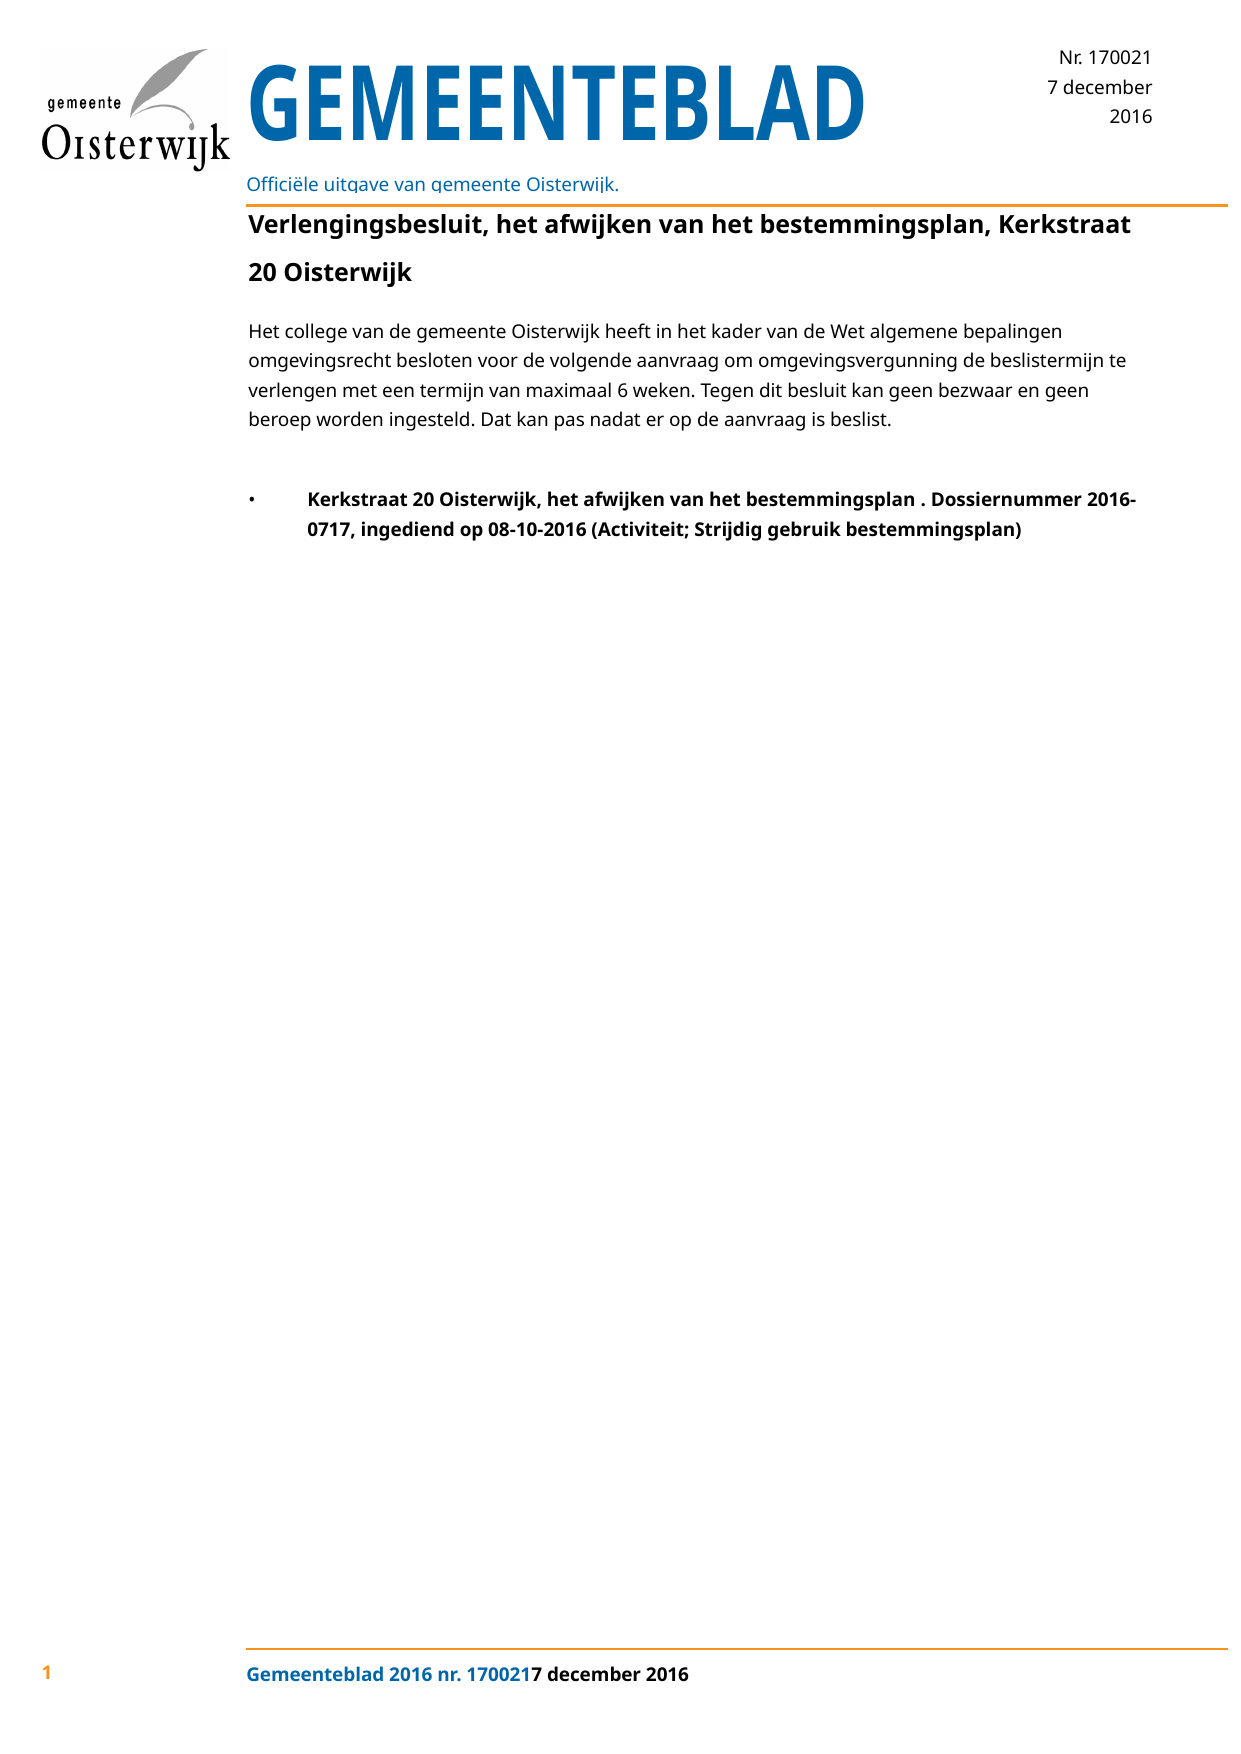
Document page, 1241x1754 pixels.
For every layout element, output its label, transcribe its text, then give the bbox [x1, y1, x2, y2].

text Verlengingsbesluit, het afwijken van het bestemmingsplan, Kerkstraat 20 Oisterwijk [248, 207, 1152, 288]
picture [41, 47, 231, 172]
text Het college van de gemeente Oisterwijk heeft in het kader van de Wet algemene bepalingen omgevingsrecht besloten voor de volgende aanvraag om omgevingsvergunning de beslistermijn te verlengen met een termijn van maximaal 6 weken. Tegen dit besluit kan geen bezwaar en geen beroep worden ingesteld. Dat kan pas nadat er op de aanvraag is beslist. [248, 318, 1152, 432]
list Kerkstraat 20 Oisterwijk, het afwijken van het bestemmingsplan . Dossiernummer 2016-0717, ingediend op 08-10-2016 (Activiteit; Strijdig gebruik bestemmingsplan) [248, 487, 1152, 542]
